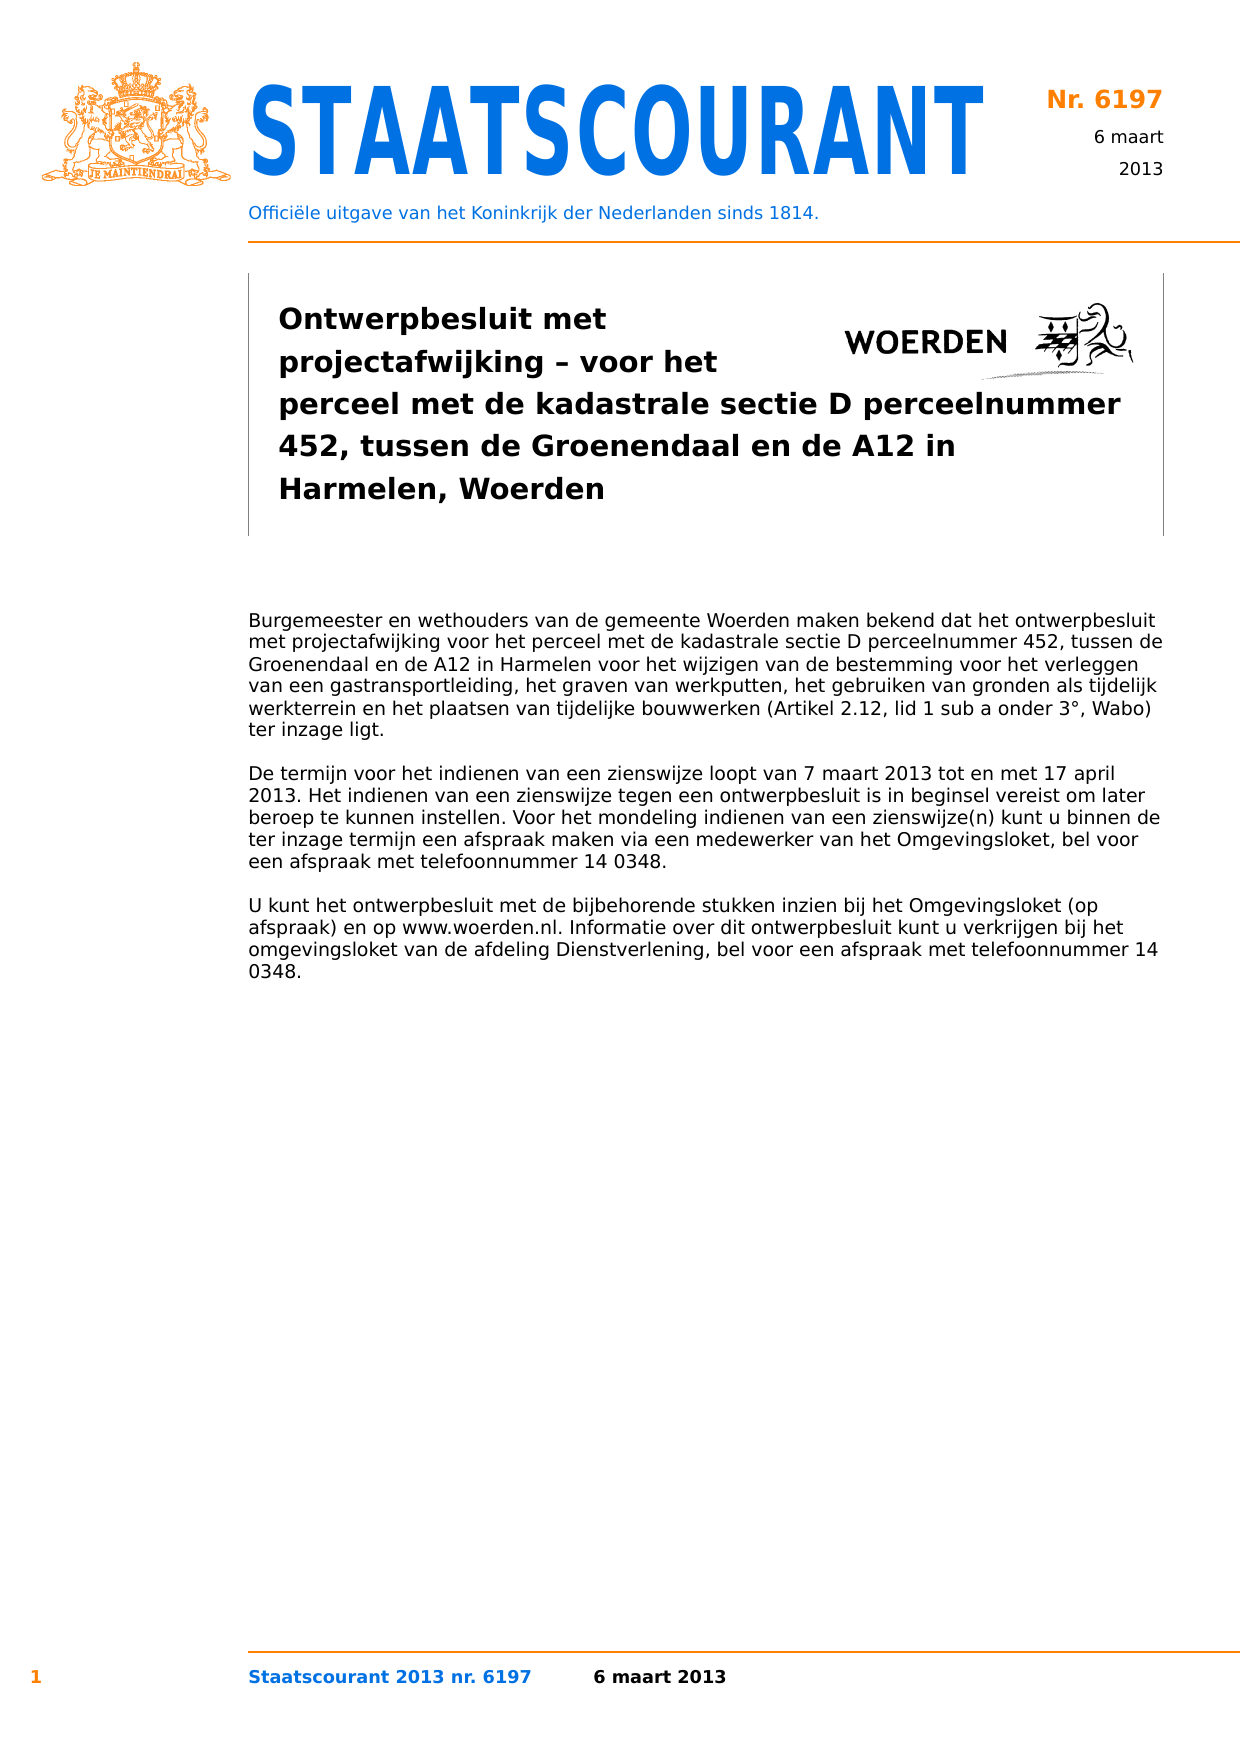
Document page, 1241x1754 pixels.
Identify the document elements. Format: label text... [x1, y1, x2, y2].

picture [844, 302, 1134, 380]
text U kunt het ontwerpbesluit met de bijbehorende stukken inzien bij het Omgevingsloket (op afspraak) en op www.woerden.nl. Informatie over dit ontwerpbesluit kunt u verkrijgen bij het omgevingsloket van de afdeling Dienstverlening, bel voor een afspraak met telefoonnummer 14 0348. [248, 895, 1163, 983]
table_cell 6 maart [998, 121, 1240, 153]
table_cell 2013 [998, 153, 1240, 203]
picture [41, 62, 231, 186]
table_header STAATSCOURANT [248, 62, 998, 203]
table_header [25, 62, 248, 241]
text Burgemeester en wethouders van de gemeente Woerden maken bekend dat het ontwerpbesluit met projectafwijking voor het perceel met de kadastrale sectie D perceelnummer 452, tussen de Groenendaal en de A12 in Harmelen voor het wijzigen van de bestemming voor het verleggen van een gastransportleiding, het graven van werkputten, het gebruiken van gronden als tijdelijk werkterrein en het plaatsen van tijdelijke bouwwerken (Artikel 2.12, lid 1 sub a onder 3°, Wabo) ter inzage ligt. [248, 609, 1163, 741]
table_header Nr. 6197 [998, 62, 1240, 121]
text De termijn voor het indienen van een zienswijze loopt van 7 maart 2013 tot en met 17 april 2013. Het indienen van een zienswijze tegen een ontwerpbesluit is in beginsel vereist om later beroep te kunnen instellen. Voor het mondeling indienen van een zienswijze(n) kunt u binnen de ter inzage termijn een afspraak maken via een medewerker van het Omgevingsloket, bel voor een afspraak met telefoonnummer 14 0348. [248, 763, 1163, 873]
subtitle Ontwerpbesluit met projectafwijking – voor het perceel met de kadastrale sectie D perceelnummer 452, tussen de Groenendaal en de A12 in Harmelen, Woerden [249, 273, 1163, 536]
table_cell Officiële uitgave van het Koninkrijk der Nederlanden sinds 1814. [248, 203, 1240, 241]
